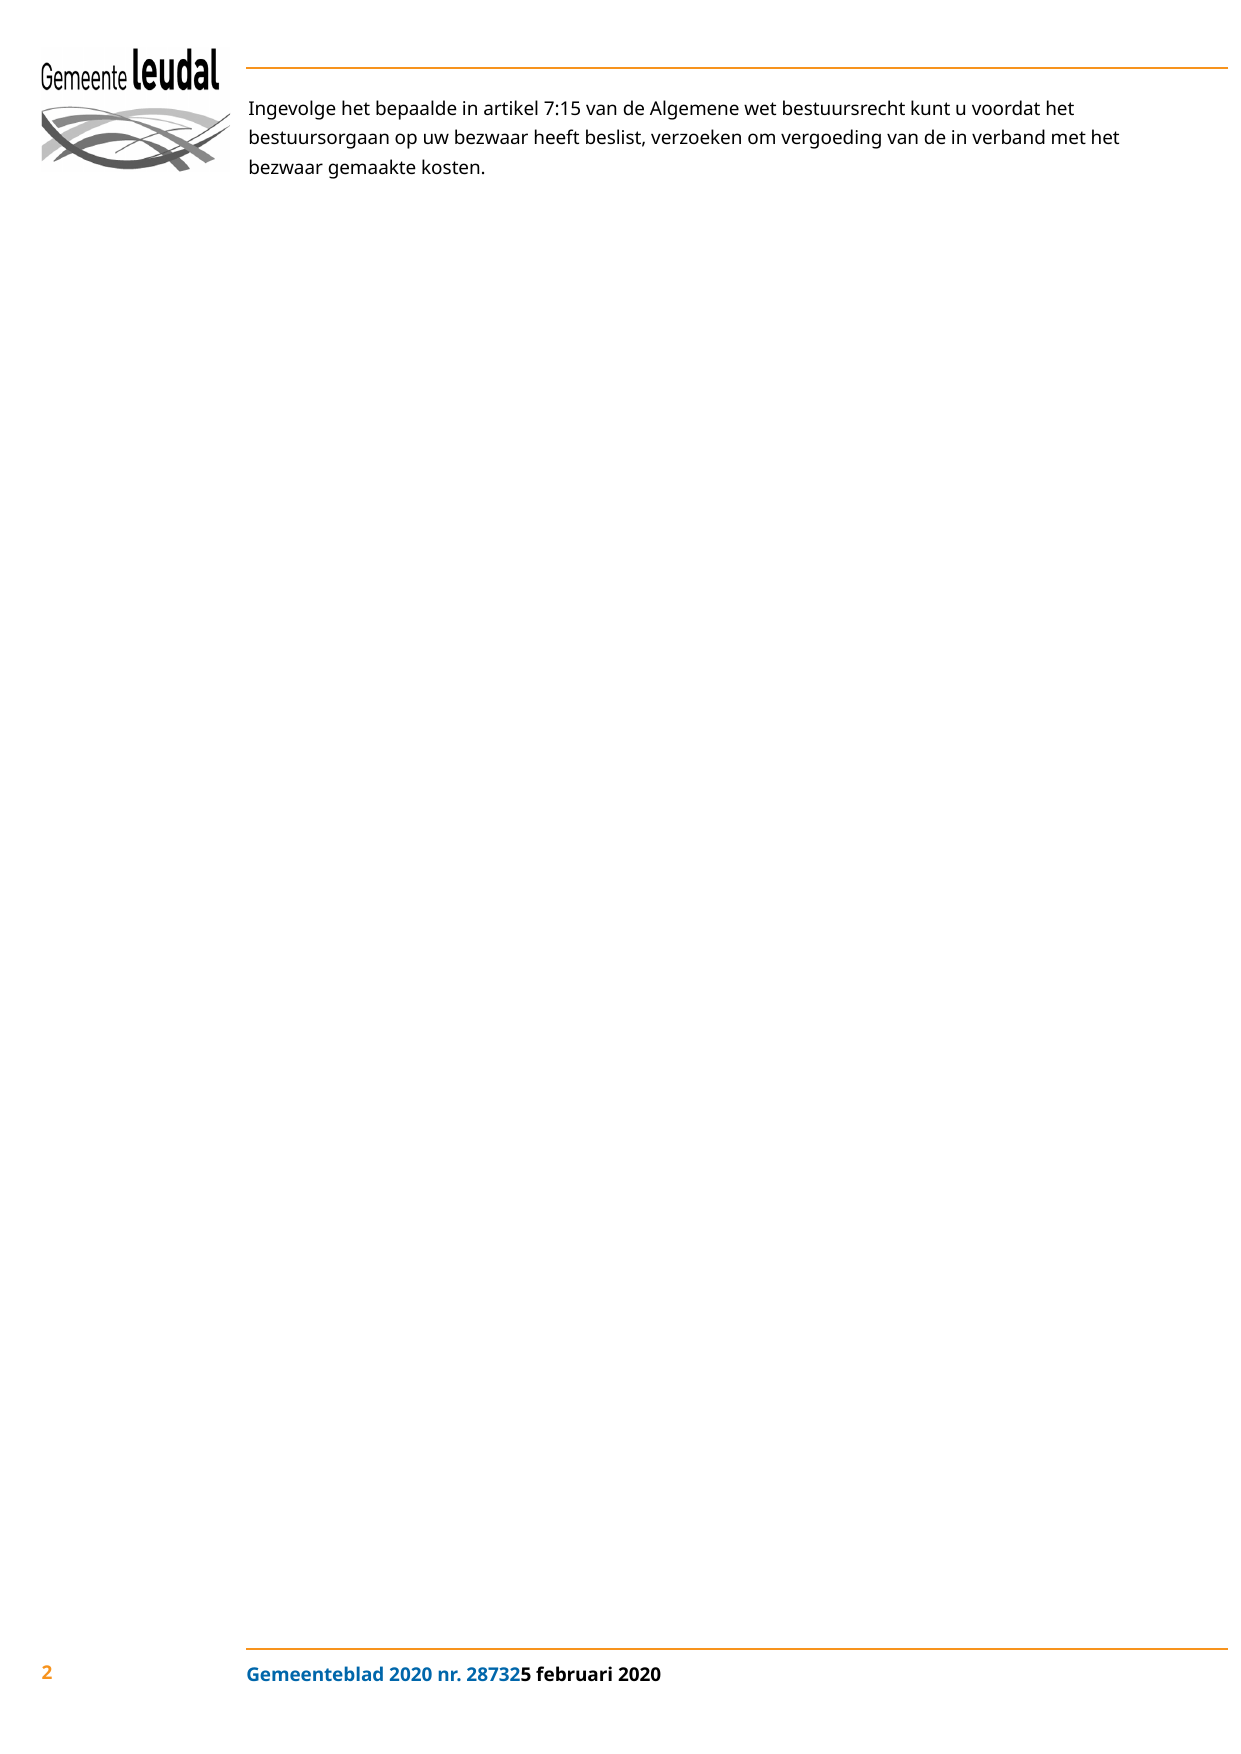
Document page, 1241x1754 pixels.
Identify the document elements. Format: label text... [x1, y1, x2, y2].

picture [41, 47, 231, 172]
text Ingevolge het bepaalde in artikel 7:15 van de Algemene wet bestuursrecht kunt u voordat het bestuursorgaan op uw bezwaar heeft beslist, verzoeken om vergoeding van de in verband met het bezwaar gemaakte kosten. [248, 95, 1152, 180]
